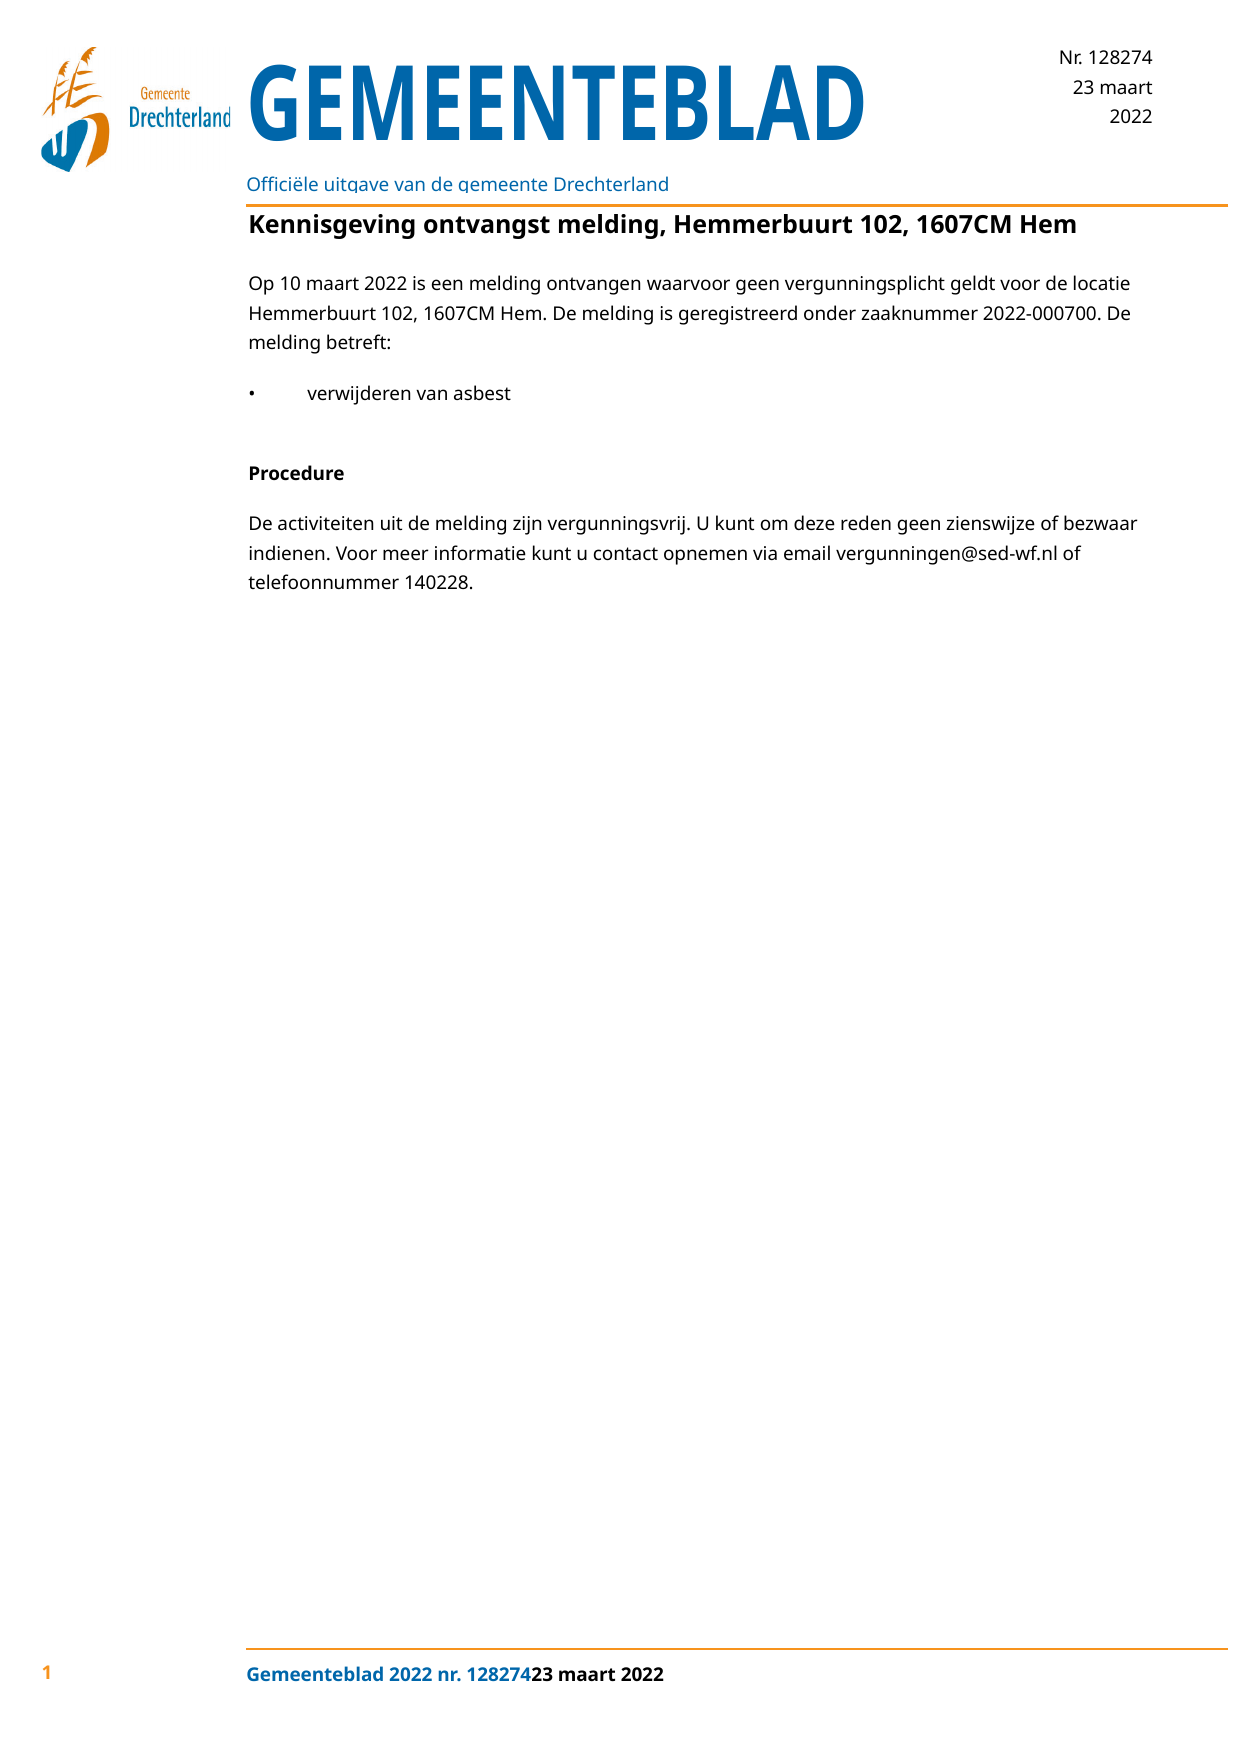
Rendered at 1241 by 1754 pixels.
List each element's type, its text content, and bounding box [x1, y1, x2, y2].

text Op 10 maart 2022 is een melding ontvangen waarvoor geen vergunningsplicht geldt voor de locatie Hemmerbuurt 102, 1607CM Hem. De melding is geregistreerd onder zaaknummer 2022-000700. De melding betreft: [248, 270, 1152, 355]
text De activiteiten uit de melding zijn vergunningsvrij. U kunt om deze reden geen zienswijze of bezwaar indienen. Voor meer informatie kunt u contact opnemen via email vergunningen@sed-wf.nl of telefoonnummer 140228. [248, 510, 1152, 595]
text Procedure [248, 460, 1152, 486]
list verwijderen van asbest [248, 380, 1152, 406]
picture [41, 47, 231, 172]
text Kennisgeving ontvangst melding, Hemmerbuurt 102, 1607CM Hem [248, 207, 1152, 241]
picture [41, 158, 64, 172]
picture [226, 115, 231, 124]
